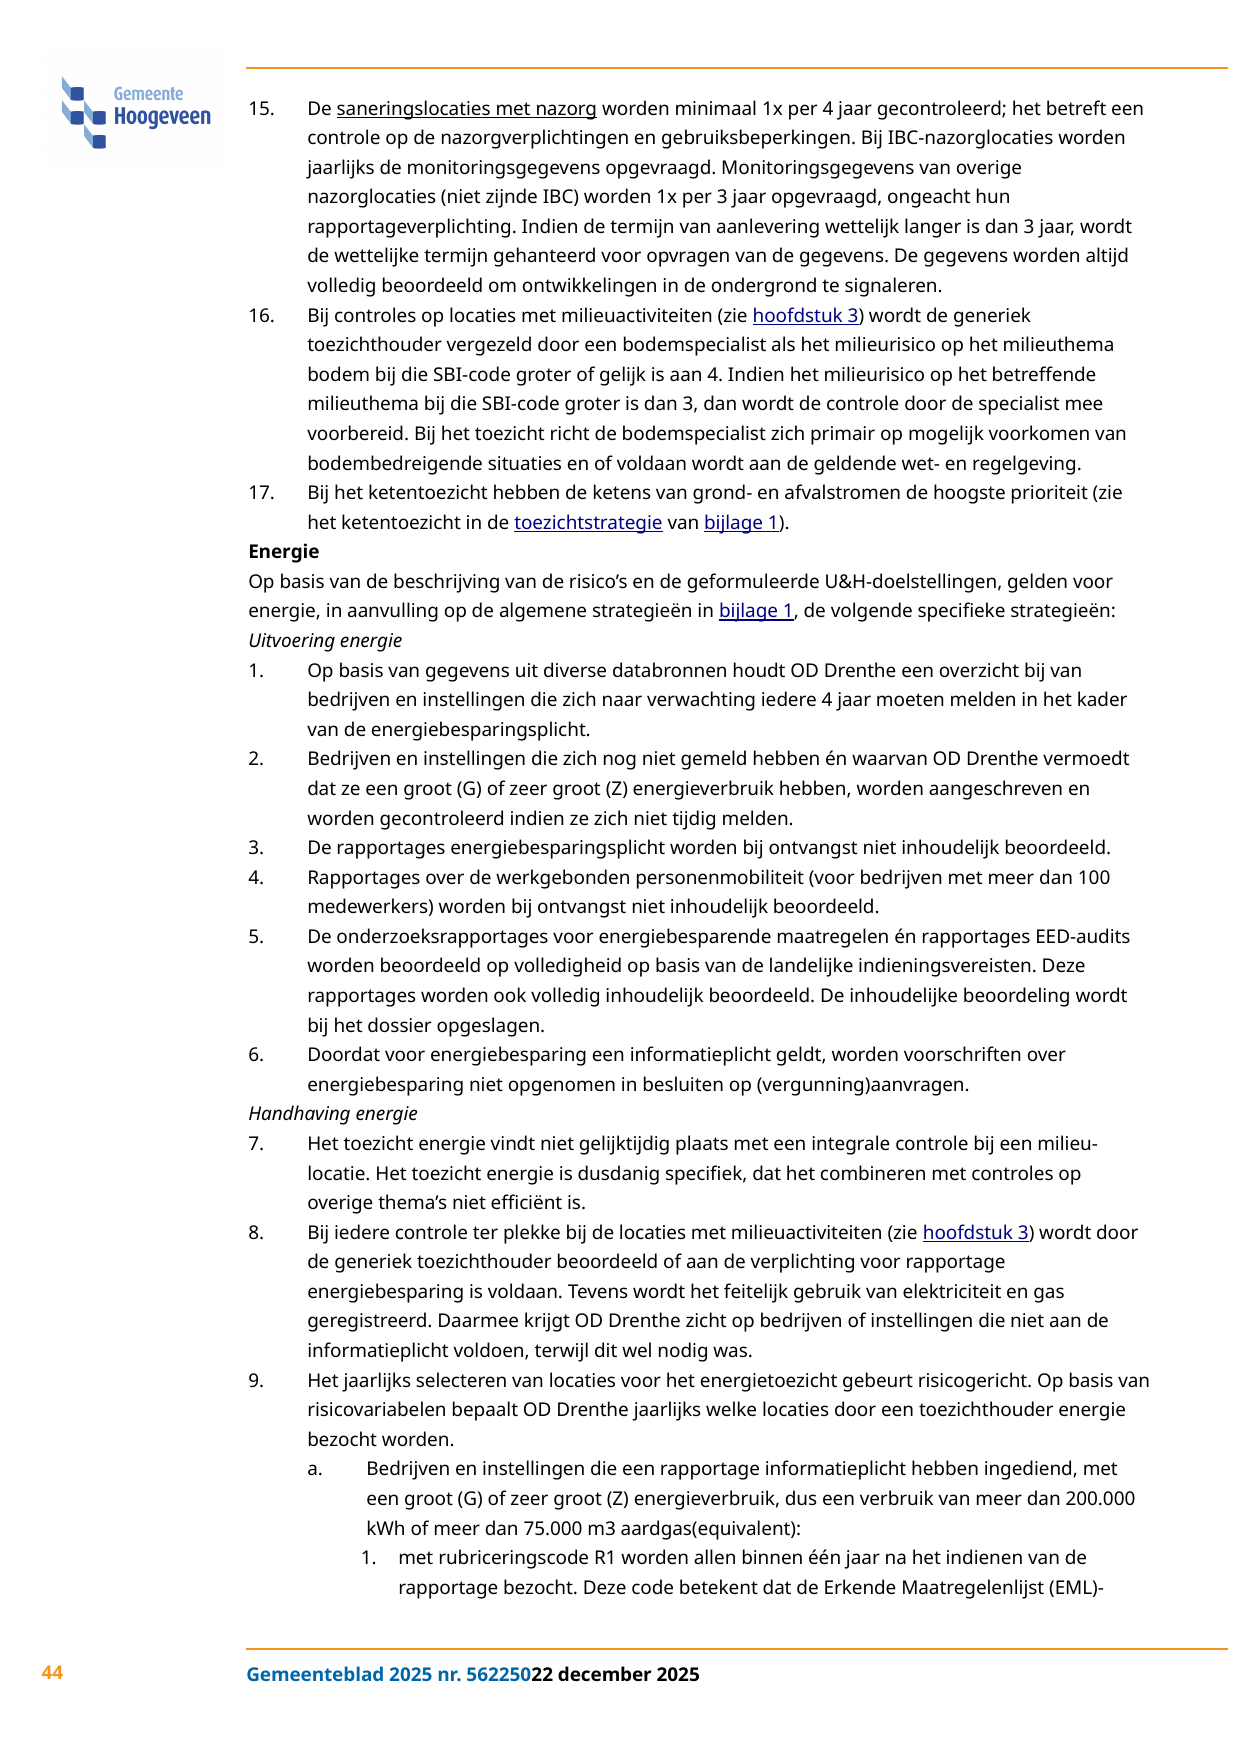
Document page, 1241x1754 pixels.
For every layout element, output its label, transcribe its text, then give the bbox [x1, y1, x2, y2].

list Bij controles op locaties met milieuactiviteiten (zie hoofdstuk 3) wordt de generiek toezichthouder vergezeld door een bodemspecialist als het milieurisico op het milieuthema bodem bij die SBI-code groter of gelijk is aan 4. Indien het milieurisico op het betreffende milieuthema bij die SBI-code groter is dan 3, dan wordt de controle door de specialist mee voorbereid. Bij het toezicht richt de bodemspecialist zich primair op mogelijk voorkomen van bodembedreigende situaties en of voldaan wordt aan de geldende wet- en regelgeving. [248, 302, 1152, 476]
list Bedrijven en instellingen die een rapportage informatieplicht hebben ingediend, met een groot (G) of zeer groot (Z) energieverbruik, dus een verbruik van meer dan 200.000 kWh of meer dan 75.000 m3 aardgas(equivalent): [307, 1456, 1152, 1541]
picture [41, 47, 231, 172]
list Het jaarlijks selecteren van locaties voor het energietoezicht gebeurt risicogericht. Op basis van risicovariabelen bepaalt OD Drenthe jaarlijks welke locaties door een toezichthouder energie bezocht worden. [248, 1367, 1152, 1452]
list De rapportages energiebesparingsplicht worden bij ontvangst niet inhoudelijk beoordeeld. [248, 834, 1152, 860]
text Energie [248, 538, 1152, 564]
list Bij iedere controle ter plekke bij de locaties met milieuactiviteiten (zie hoofdstuk 3) wordt door de generiek toezichthouder beoordeeld of aan de verplichting voor rapportage energiebesparing is voldaan. Tevens wordt het feitelijk gebruik van elektriciteit en gas geregistreerd. Daarmee krijgt OD Drenthe zicht op bedrijven of instellingen die niet aan de informatieplicht voldoen, terwijl dit wel nodig was. [248, 1219, 1152, 1363]
text Uitvoering energie [248, 627, 1152, 653]
list met rubriceringscode R1 worden allen binnen één jaar na het indienen van de rapportage bezocht. Deze code betekent dat de Erkende Maatregelenlijst (EML)- [361, 1544, 1152, 1600]
list De onderzoeksrapportages voor energiebesparende maatregelen én rapportages EED-audits worden beoordeeld op volledigheid op basis van de landelijke indieningsvereisten. Deze rapportages worden ook volledig inhoudelijk beoordeeld. De inhoudelijke beoordeling wordt bij het dossier opgeslagen. [248, 923, 1152, 1038]
list Het toezicht energie vindt niet gelijktijdig plaats met een integrale controle bij een milieu-locatie. Het toezicht energie is dusdanig specifiek, dat het combineren met controles op overige thema’s niet efficiënt is. [248, 1130, 1152, 1215]
text Handhaving energie [248, 1101, 1152, 1126]
list Rapportages over de werkgebonden personenmobiliteit (voor bedrijven met meer dan 100 medewerkers) worden bij ontvangst niet inhoudelijk beoordeeld. [248, 864, 1152, 919]
list De saneringslocaties met nazorg worden minimaal 1x per 4 jaar gecontroleerd; het betreft een controle op de nazorgverplichtingen en gebruiksbeperkingen. Bij IBC-nazorglocaties worden jaarlijks de monitoringsgegevens opgevraagd. Monitoringsgegevens van overige nazorglocaties (niet zijnde IBC) worden 1x per 3 jaar opgevraagd, ongeacht hun rapportageverplichting. Indien de termijn van aanlevering wettelijk langer is dan 3 jaar, wordt de wettelijke termijn gehanteerd voor opvragen van de gegevens. De gegevens worden altijd volledig beoordeeld om ontwikkelingen in de ondergrond te signaleren. [248, 95, 1152, 298]
list Op basis van gegevens uit diverse databronnen houdt OD Drenthe een overzicht bij van bedrijven en instellingen die zich naar verwachting iedere 4 jaar moeten melden in het kader van de energiebesparingsplicht. [248, 657, 1152, 742]
list Bedrijven en instellingen die zich nog niet gemeld hebben én waarvan OD Drenthe vermoedt dat ze een groot (G) of zeer groot (Z) energieverbruik hebben, worden aangeschreven en worden gecontroleerd indien ze zich niet tijdig melden. [248, 746, 1152, 831]
list Bij het ketentoezicht hebben de ketens van grond- en afvalstromen de hoogste prioriteit (zie het ketentoezicht in de toezichtstrategie van bijlage 1). [248, 479, 1152, 535]
list Doordat voor energiebesparing een informatieplicht geldt, worden voorschriften over energiebesparing niet opgenomen in besluiten op (vergunning)aanvragen. [248, 1041, 1152, 1097]
text Op basis van de beschrijving van de risico’s en de geformuleerde U&H-doelstellingen, gelden voor energie, in aanvulling op de algemene strategieën in bijlage 1, de volgende specifieke strategieën: [248, 568, 1152, 623]
